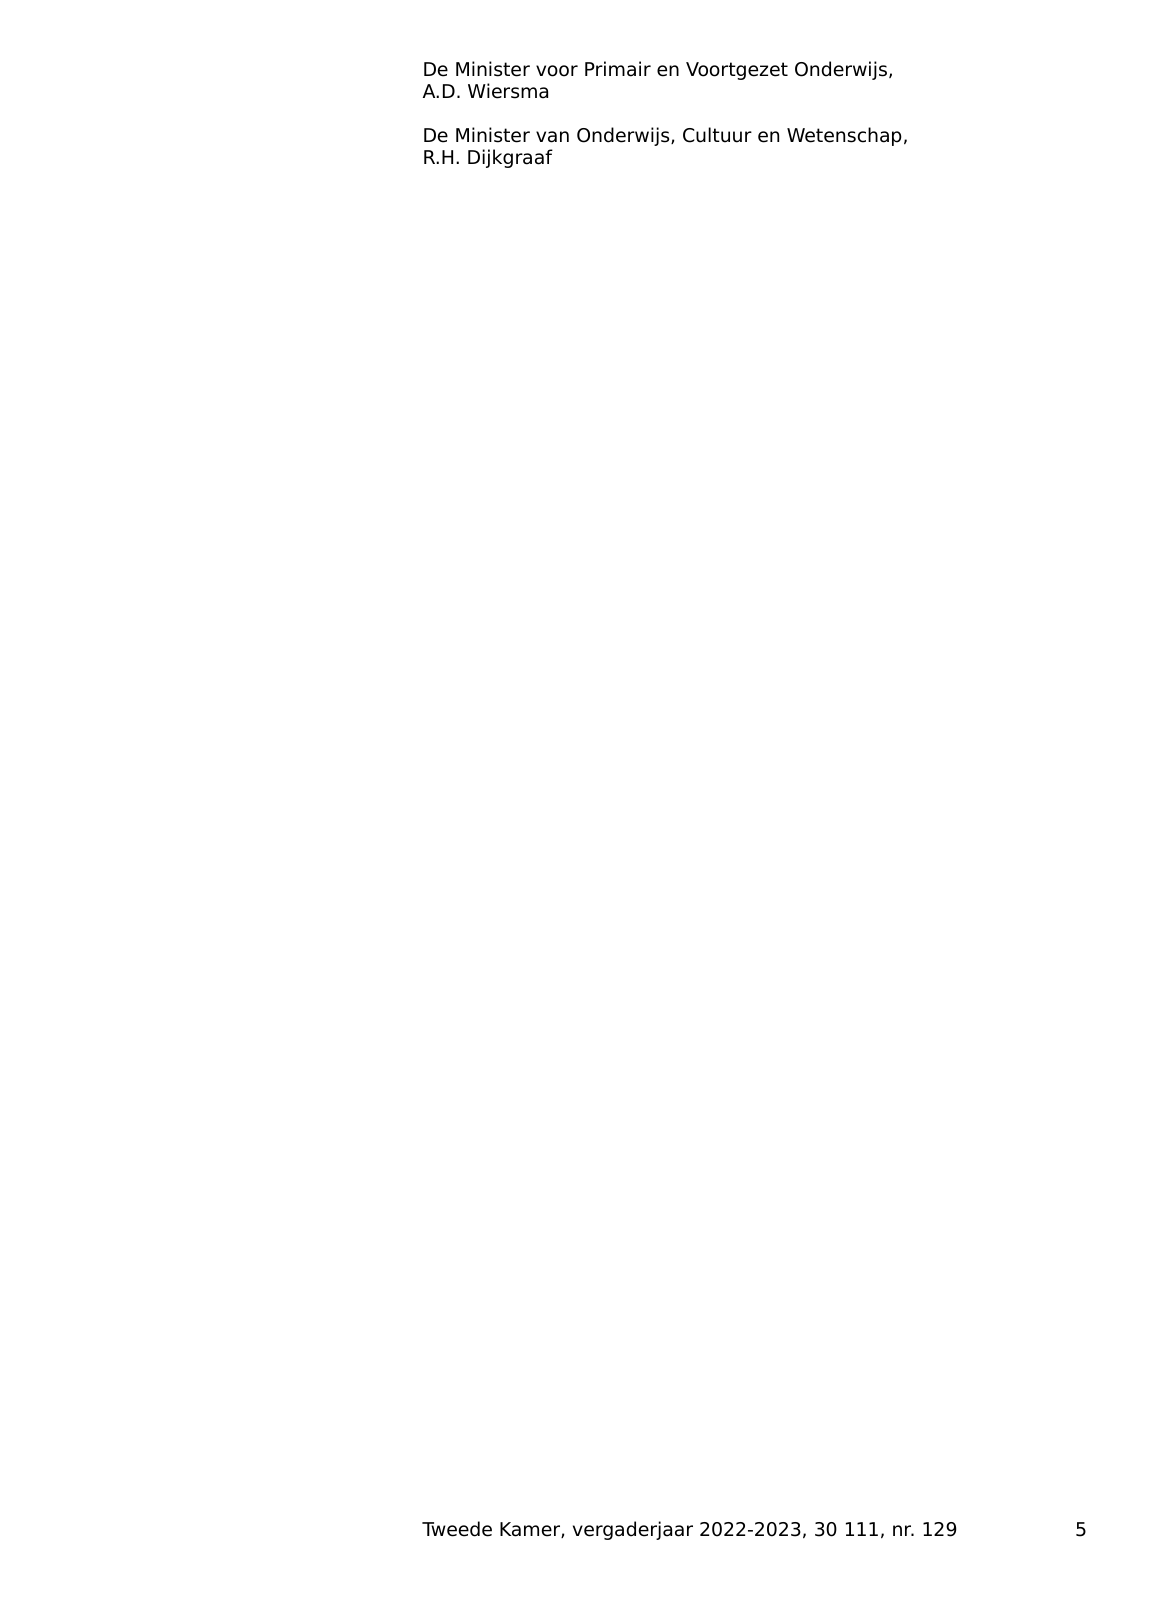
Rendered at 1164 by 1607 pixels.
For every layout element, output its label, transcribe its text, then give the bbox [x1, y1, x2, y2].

text De Minister voor Primair en Voortgezet Onderwijs, A.D. Wiersma [422, 59, 1087, 103]
text De Minister van Onderwijs, Cultuur en Wetenschap, R.H. Dijkgraaf [422, 125, 1087, 169]
